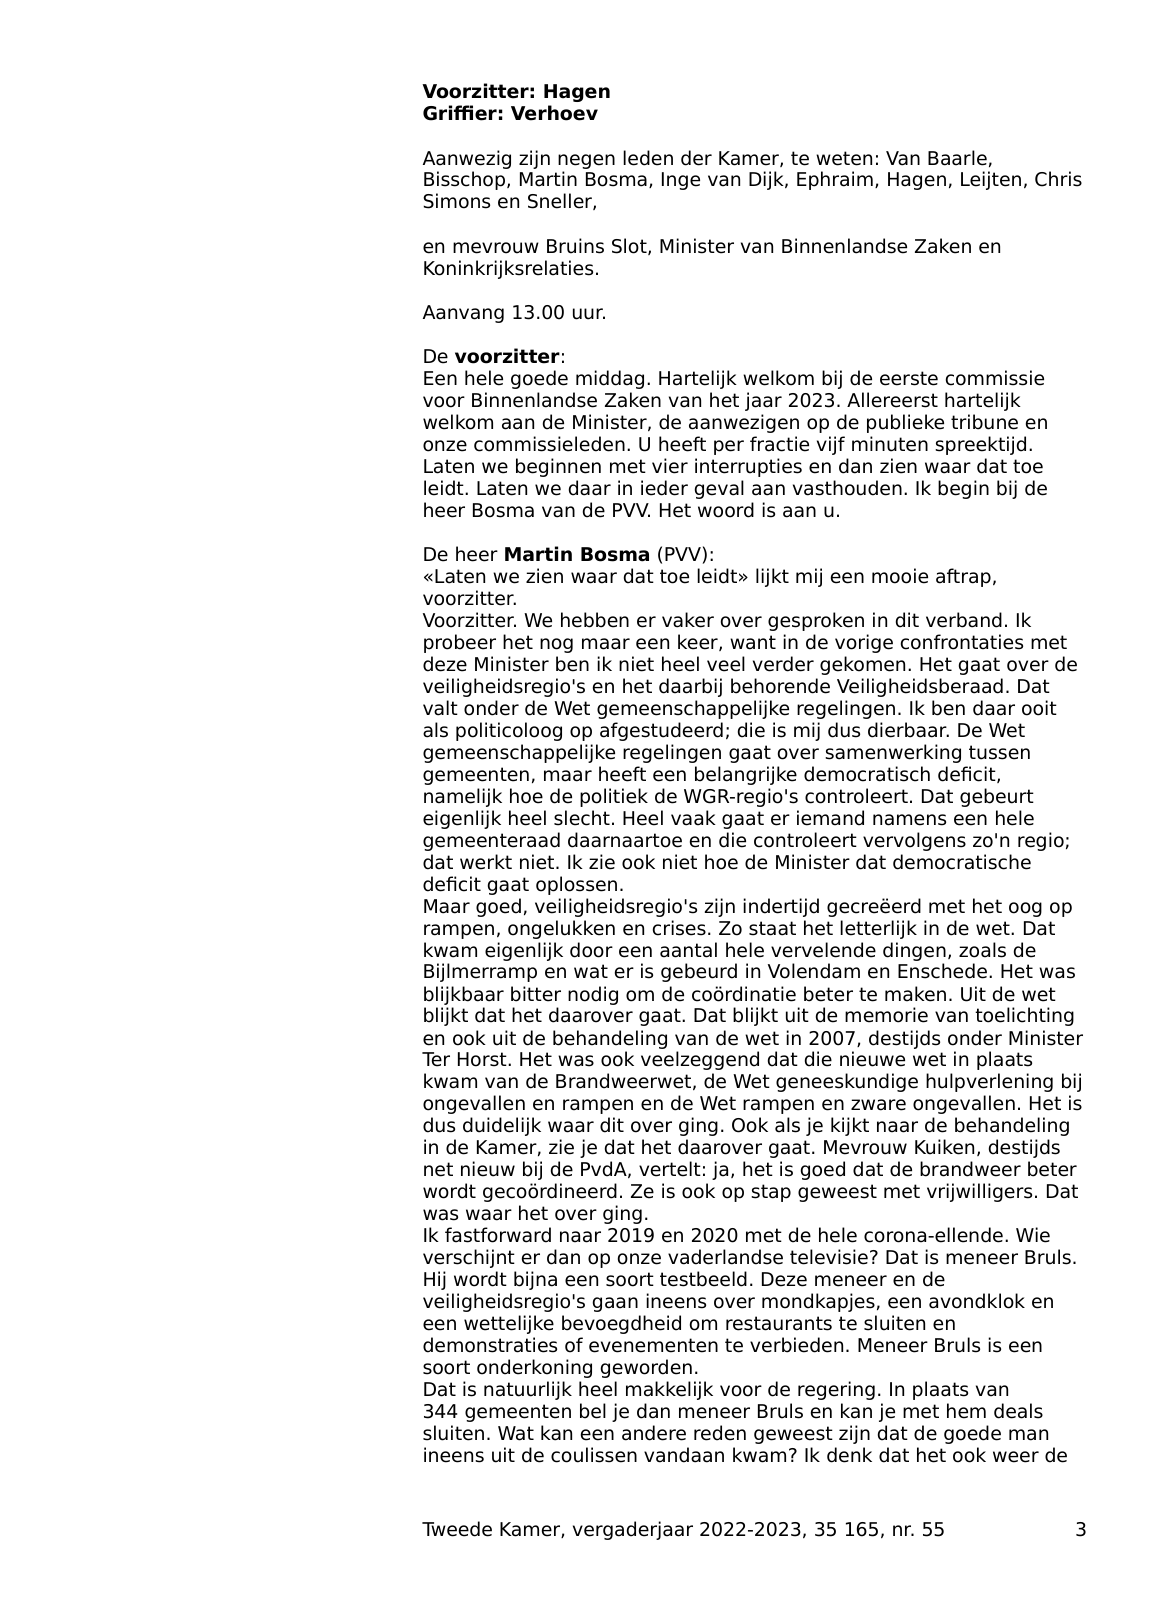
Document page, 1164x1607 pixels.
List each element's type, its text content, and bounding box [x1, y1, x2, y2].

text en mevrouw Bruins Slot, Minister van Binnenlandse Zaken en Koninkrijksrelaties. [422, 236, 1087, 279]
text Voorzitter. We hebben er vaker over gesproken in dit verband. Ik probeer het nog maar een keer, want in de vorige confrontaties met deze Minister ben ik niet heel veel verder gekomen. Het gaat over de veiligheidsregio's en het daarbij behorende Veiligheidsberaad. Dat valt onder de Wet gemeenschappelijke regelingen. Ik ben daar ooit als politicoloog op afgestudeerd; die is mij dus dierbaar. De Wet gemeenschappelijke regelingen gaat over samenwerking tussen gemeenten, maar heeft een belangrijke democratisch deficit, namelijk hoe de politiek de WGR-regio's controleert. Dat gebeurt eigenlijk heel slecht. Heel vaak gaat er iemand namens een hele gemeenteraad daarnaartoe en die controleert vervolgens zo'n regio; dat werkt niet. Ik zie ook niet hoe de Minister dat democratische deficit gaat oplossen. [422, 610, 1087, 896]
text Aanvang 13.00 uur. [422, 302, 1087, 324]
text Ik fastforward naar 2019 en 2020 met de hele corona-ellende. Wie verschijnt er dan op onze vaderlandse televisie? Dat is meneer Bruls. Hij wordt bijna een soort testbeeld. Deze meneer en de veiligheidsregio's gaan ineens over mondkapjes, een avondklok en een wettelijke bevoegdheid om restaurants te sluiten en demonstraties of evenementen te verbieden. Meneer Bruls is een soort onderkoning geworden. [422, 1225, 1087, 1379]
text «Laten we zien waar dat toe leidt» lijkt mij een mooie aftrap, voorzitter. [422, 566, 1087, 610]
text De heer Martin Bosma (PVV): [422, 544, 1087, 566]
text Een hele goede middag. Hartelijk welkom bij de eerste commissie voor Binnenlandse Zaken van het jaar 2023. Allereerst hartelijk welkom aan de Minister, de aanwezigen op de publieke tribune en onze commissieleden. U heeft per fractie vijf minuten spreektijd. Laten we beginnen met vier interrupties en dan zien waar dat toe leidt. Laten we daar in ieder geval aan vasthouden. Ik begin bij de heer Bosma van de PVV. Het woord is aan u. [422, 368, 1087, 522]
text Aanwezig zijn negen leden der Kamer, te weten: Van Baarle, Bisschop, Martin Bosma, Inge van Dijk, Ephraim, Hagen, Leijten, Chris Simons en Sneller, [422, 147, 1087, 213]
text De voorzitter: [422, 346, 1087, 368]
text Griffier: Verhoev [422, 103, 1087, 125]
text Dat is natuurlijk heel makkelijk voor de regering. In plaats van 344 gemeenten bel je dan meneer Bruls en kan je met hem deals sluiten. Wat kan een andere reden geweest zijn dat de goede man ineens uit de coulissen vandaan kwam? Ik denk dat het ook weer de [422, 1379, 1087, 1467]
text Maar goed, veiligheidsregio's zijn indertijd gecreëerd met het oog op rampen, ongelukken en crises. Zo staat het letterlijk in de wet. Dat kwam eigenlijk door een aantal hele vervelende dingen, zoals de Bijlmerramp en wat er is gebeurd in Volendam en Enschede. Het was blijkbaar bitter nodig om de coördinatie beter te maken. Uit de wet blijkt dat het daarover gaat. Dat blijkt uit de memorie van toelichting en ook uit de behandeling van de wet in 2007, destijds onder Minister Ter Horst. Het was ook veelzeggend dat die nieuwe wet in plaats kwam van de Brandweerwet, de Wet geneeskundige hulpverlening bij ongevallen en rampen en de Wet rampen en zware ongevallen. Het is dus duidelijk waar dit over ging. Ook als je kijkt naar de behandeling in de Kamer, zie je dat het daarover gaat. Mevrouw Kuiken, destijds net nieuw bij de PvdA, vertelt: ja, het is goed dat de brandweer beter wordt gecoördineerd. Ze is ook op stap geweest met vrijwilligers. Dat was waar het over ging. [422, 896, 1087, 1225]
text Voorzitter: Hagen [422, 81, 1087, 103]
